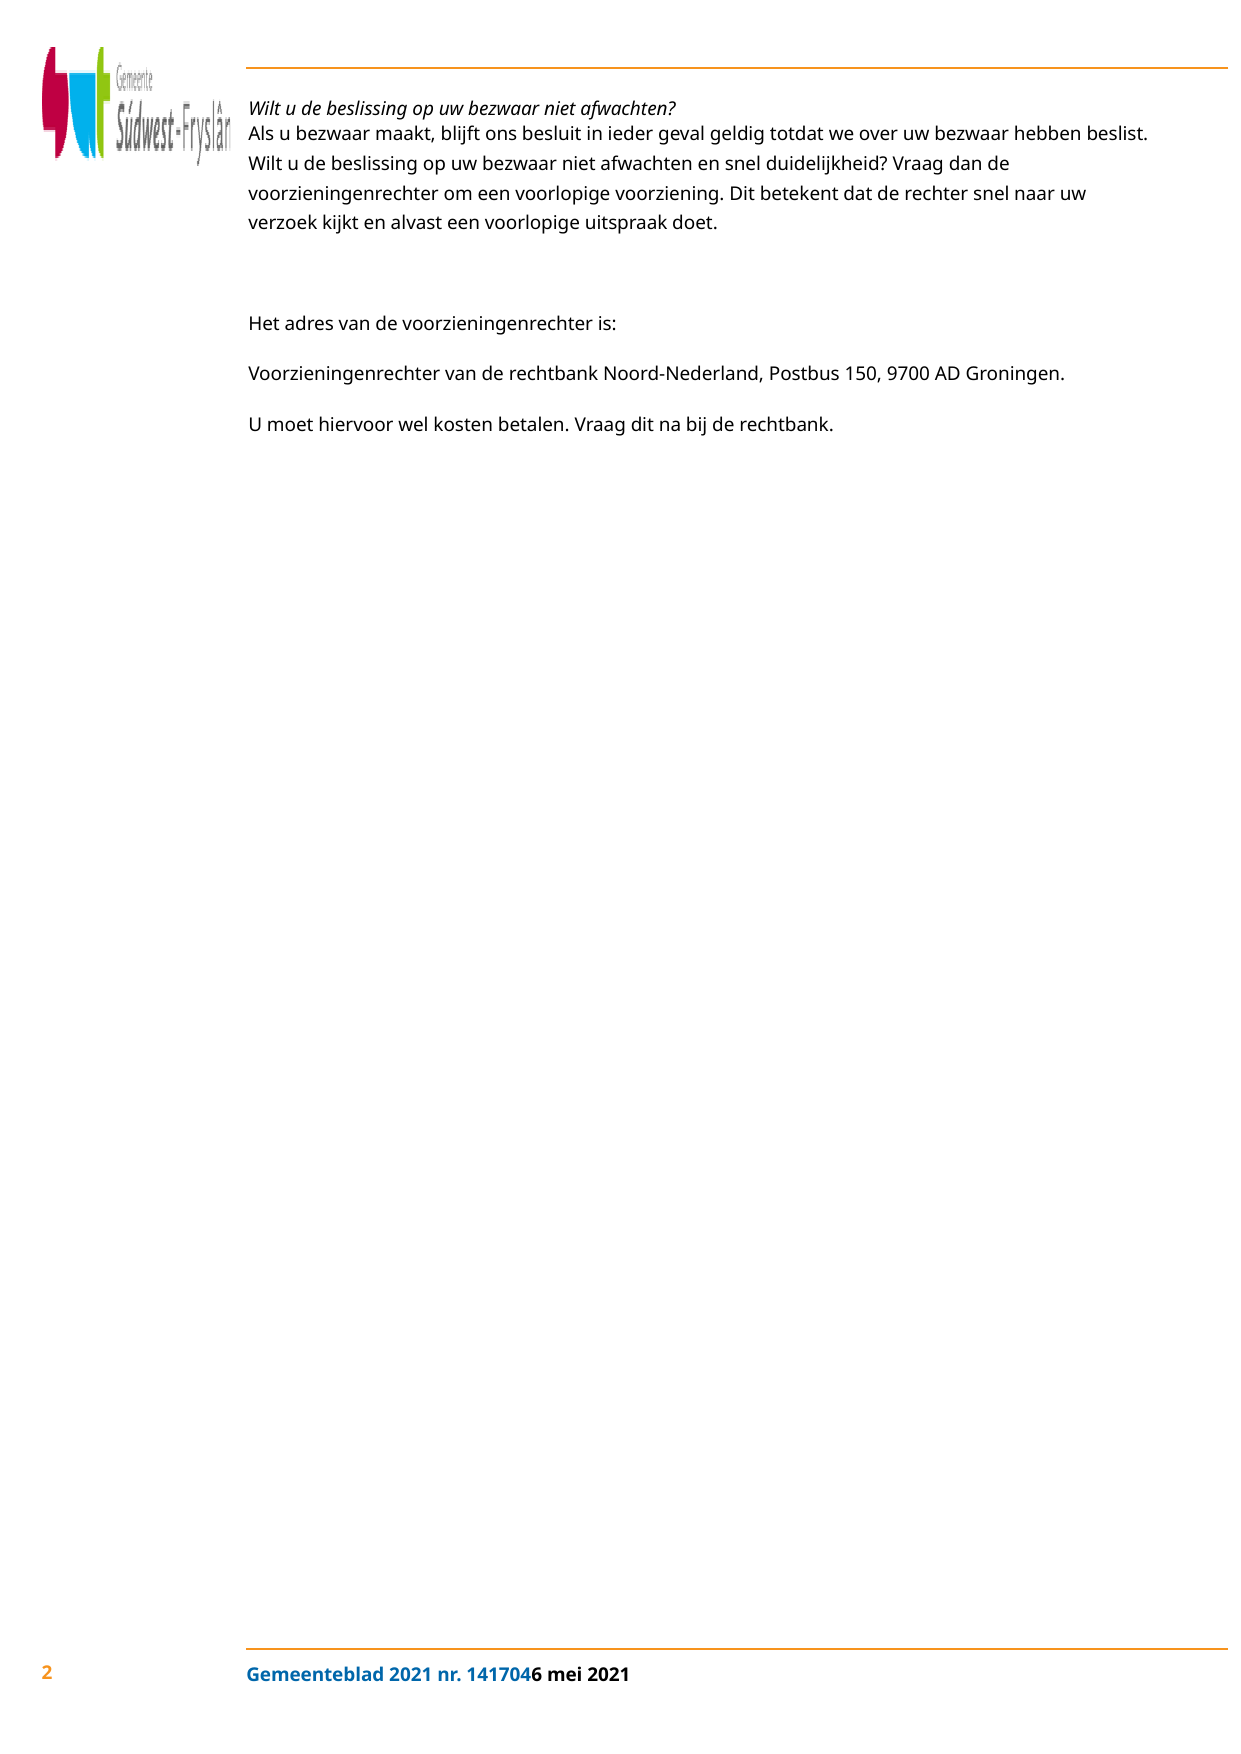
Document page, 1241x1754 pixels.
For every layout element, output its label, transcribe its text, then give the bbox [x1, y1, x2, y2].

text Wilt u de beslissing op uw bezwaar niet afwachten? [248, 95, 1152, 121]
text U moet hiervoor wel kosten betalen. Vraag dit na bij de rechtbank. [248, 411, 1152, 437]
text Als u bezwaar maakt, blijft ons besluit in ieder geval geldig totdat we over uw bezwaar hebben beslist. Wilt u de beslissing op uw bezwaar niet afwachten en snel duidelijkheid? Vraag dan de voorzieningenrechter om een voorlopige voorziening. Dit betekent dat de rechter snel naar uw verzoek kijkt en alvast een voorlopige uitspraak doet. [248, 121, 1152, 235]
text Voorzieningenrechter van de rechtbank Noord-Nederland, Postbus 150, 9700 AD Groningen. [248, 361, 1152, 386]
text Het adres van de voorzieningenrechter is: [248, 310, 1152, 336]
picture [41, 47, 231, 172]
